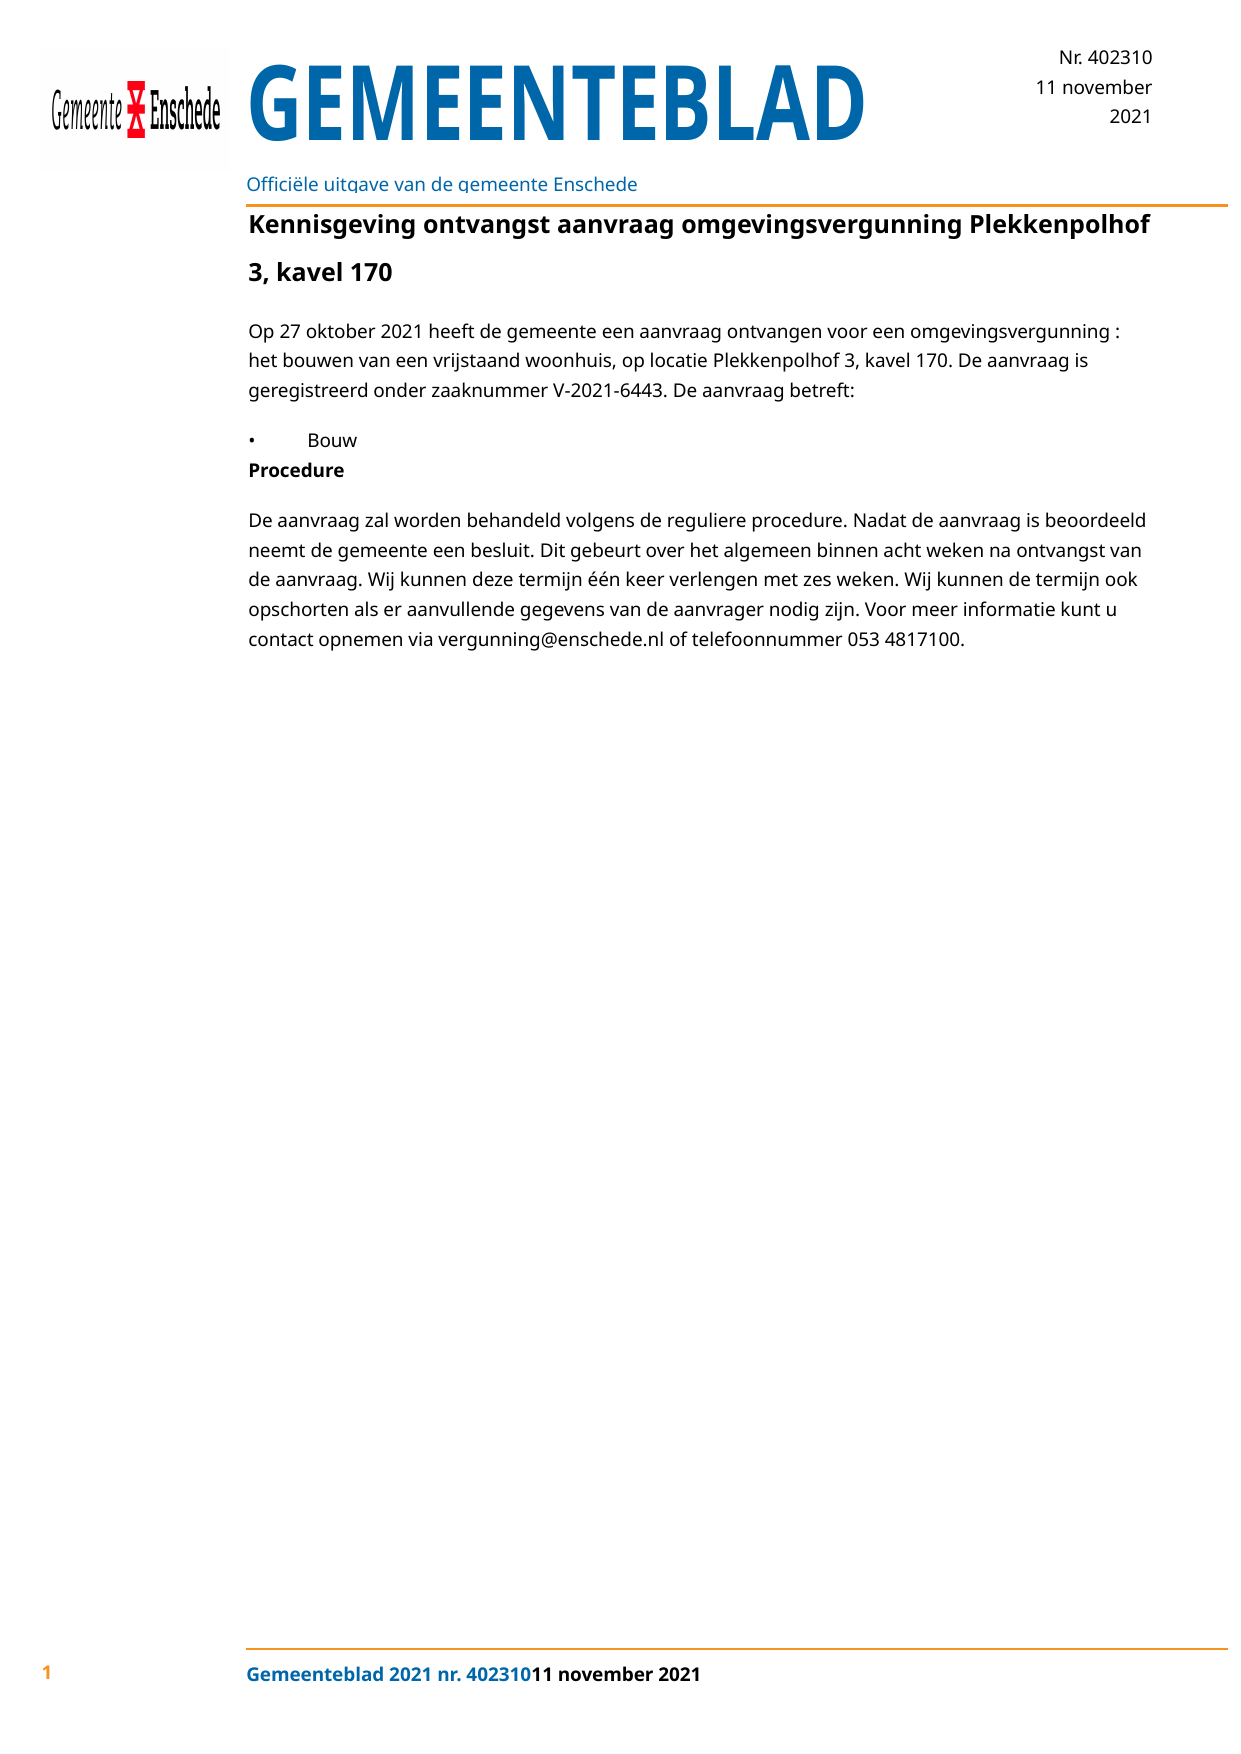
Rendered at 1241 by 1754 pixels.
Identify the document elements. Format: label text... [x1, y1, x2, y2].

list Bouw [248, 427, 1152, 453]
text Procedure [248, 457, 1152, 483]
text De aanvraag zal worden behandeld volgens de reguliere procedure. Nadat de aanvraag is beoordeeld neemt de gemeente een besluit. Dit gebeurt over het algemeen binnen acht weken na ontvangst van de aanvraag. Wij kunnen deze termijn één keer verlengen met zes weken. Wij kunnen de termijn ook opschorten als er aanvullende gegevens van de aanvrager nodig zijn. Voor meer informatie kunt u contact opnemen via vergunning@enschede.nl of telefoonnummer 053 4817100. [248, 507, 1152, 652]
text Op 27 oktober 2021 heeft de gemeente een aanvraag ontvangen voor een omgevingsvergunning : het bouwen van een vrijstaand woonhuis, op locatie Plekkenpolhof 3, kavel 170. De aanvraag is geregistreerd onder zaaknummer V-2021-6443. De aanvraag betreft: [248, 318, 1152, 403]
text Kennisgeving ontvangst aanvraag omgevingsvergunning Plekkenpolhof 3, kavel 170 [248, 207, 1152, 288]
picture [41, 47, 231, 172]
